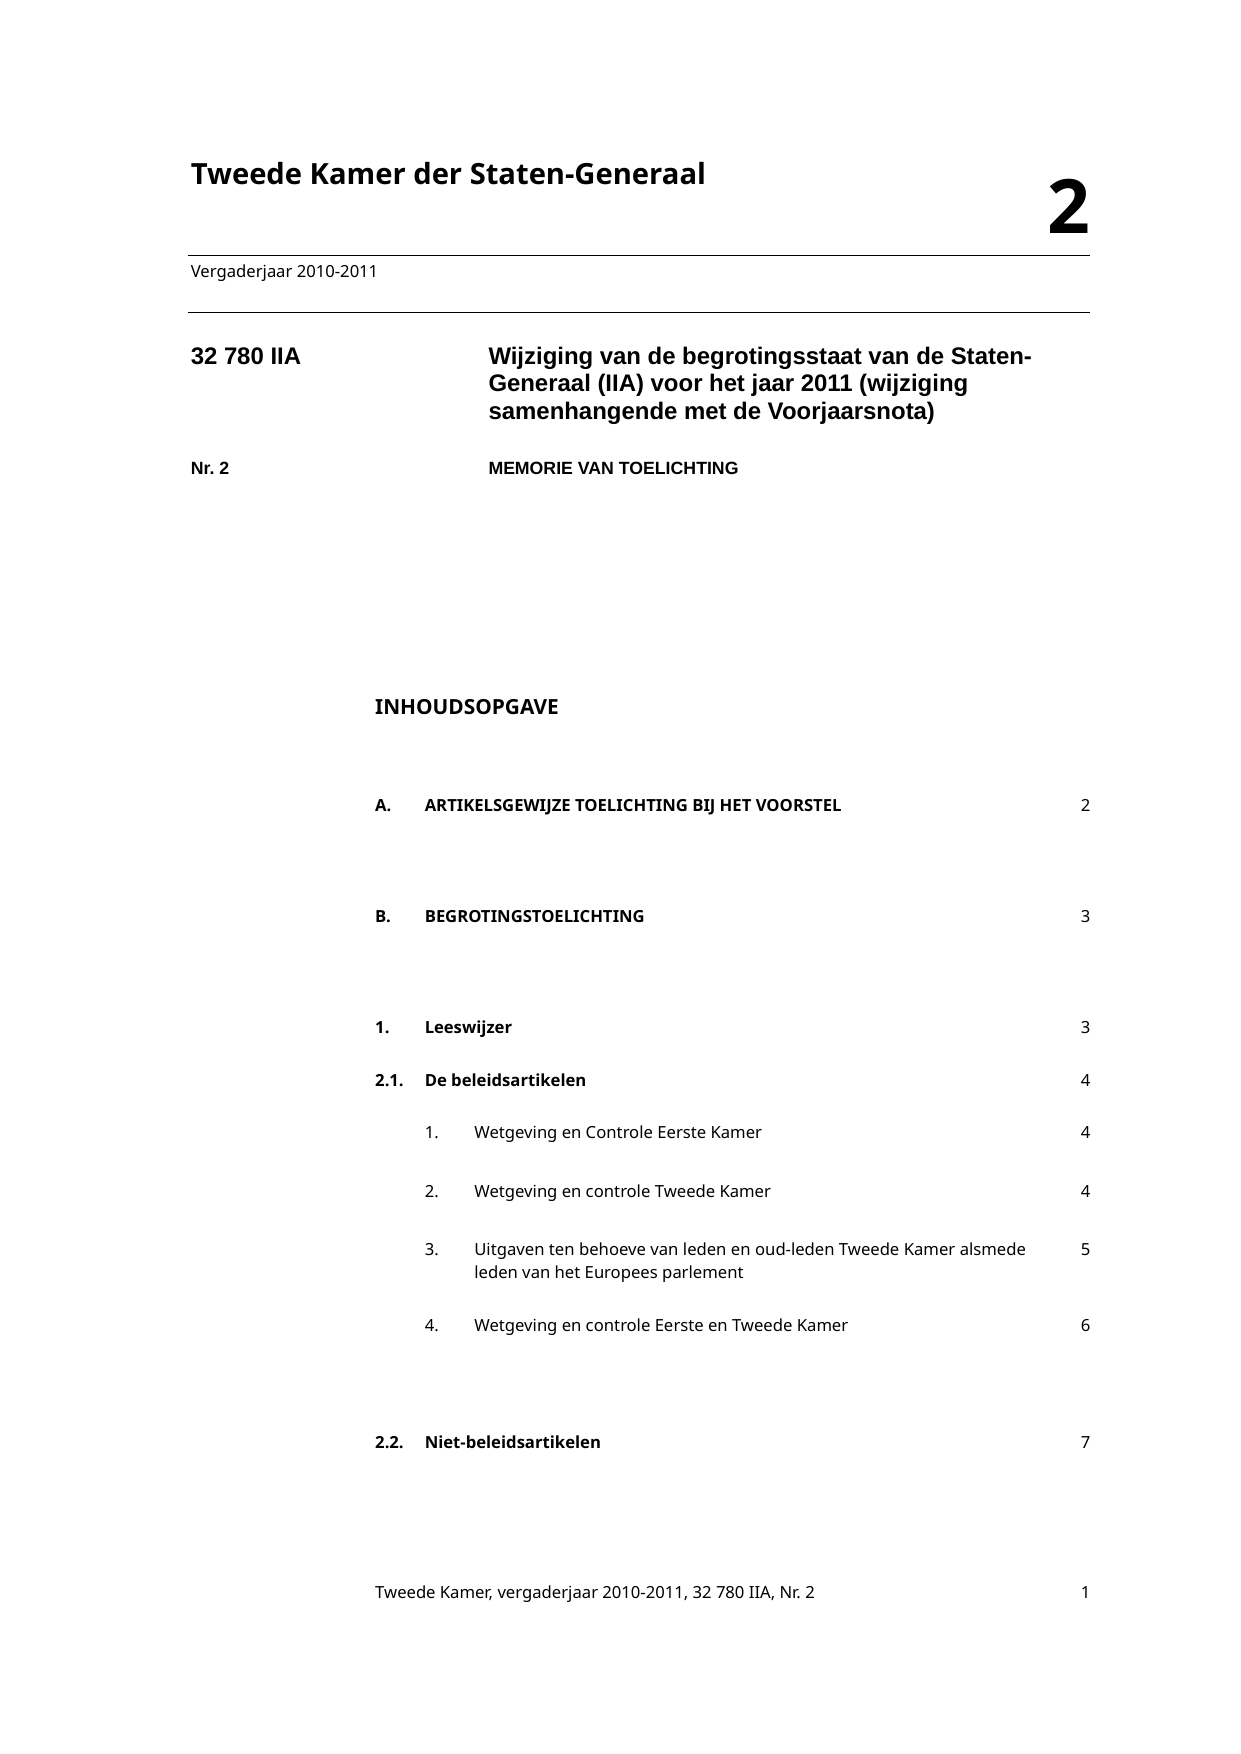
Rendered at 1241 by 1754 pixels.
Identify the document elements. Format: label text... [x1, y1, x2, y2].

table_cell Leeswijzer [425, 1016, 1026, 1068]
table_cell [375, 1180, 424, 1238]
table_header A. [375, 794, 424, 846]
table_cell De beleidsartikelen [425, 1069, 1026, 1121]
table_cell 7 [1026, 1430, 1090, 1483]
table_cell 3 [1026, 1016, 1090, 1068]
table_cell [375, 1238, 424, 1313]
table_cell B. [375, 905, 424, 957]
table_cell [425, 1372, 474, 1430]
table_cell [375, 846, 424, 904]
table_cell 4. [425, 1314, 474, 1372]
table_cell Wetgeving en controle Tweede Kamer [474, 1180, 1026, 1238]
table_cell [375, 1121, 424, 1179]
table_cell [375, 957, 424, 1016]
table_cell [1026, 957, 1090, 1016]
table_cell Uitgaven ten behoeve van leden en oud-leden Tweede Kamer alsmede leden van het Europees parlement [474, 1238, 1026, 1313]
table_cell [375, 1314, 424, 1372]
table_cell [375, 1372, 424, 1430]
table_header 2 [910, 150, 1090, 255]
table_cell 32 780 IIA [188, 339, 485, 454]
table_cell [425, 957, 1026, 1016]
table_cell [474, 1372, 1026, 1430]
table_cell 2. [425, 1180, 474, 1238]
table_cell Nr. 2 [188, 455, 485, 573]
table_cell 1. [425, 1121, 474, 1179]
table_cell 4 [1026, 1069, 1090, 1121]
table_cell 2.2. [375, 1430, 424, 1483]
table_cell [188, 313, 485, 339]
table_cell 3 [1026, 905, 1090, 957]
table_cell Wijziging van de begrotingsstaat van de Staten-Generaal (IIA) voor het jaar 2011 (wijziging samenhangende met de Voorjaarsnota) [485, 339, 1090, 454]
table_cell 4 [1026, 1180, 1090, 1238]
table_cell Vergaderjaar 2010-2011 [188, 256, 485, 312]
table_cell [1026, 846, 1090, 904]
table_header Tweede Kamer der Staten-Generaal [188, 150, 909, 255]
table_cell 4 [1026, 1121, 1090, 1179]
text INHOUDSOPGAVE [375, 692, 1090, 721]
table_cell 2.1. [375, 1069, 424, 1121]
table_cell 6 [1026, 1314, 1090, 1372]
table_header ARTIKELSGEWIJZE TOELICHTING BIJ HET VOORSTEL [425, 794, 1026, 846]
table_cell [485, 313, 1090, 339]
table_cell BEGROTINGSTOELICHTING [425, 905, 1026, 957]
table_cell Niet-beleidsartikelen [425, 1430, 1026, 1483]
table_cell Wetgeving en Controle Eerste Kamer [474, 1121, 1026, 1179]
table_cell [425, 846, 1026, 904]
table_cell Wetgeving en controle Eerste en Tweede Kamer [474, 1314, 1026, 1372]
table_header 2 [1026, 794, 1090, 846]
table_cell MEMORIE VAN TOELICHTING [485, 455, 1090, 573]
table_cell 1. [375, 1016, 424, 1068]
table_cell [1026, 1372, 1090, 1430]
table_cell [485, 256, 1090, 312]
table_cell 5 [1026, 1238, 1090, 1313]
table_cell 3. [425, 1238, 474, 1313]
